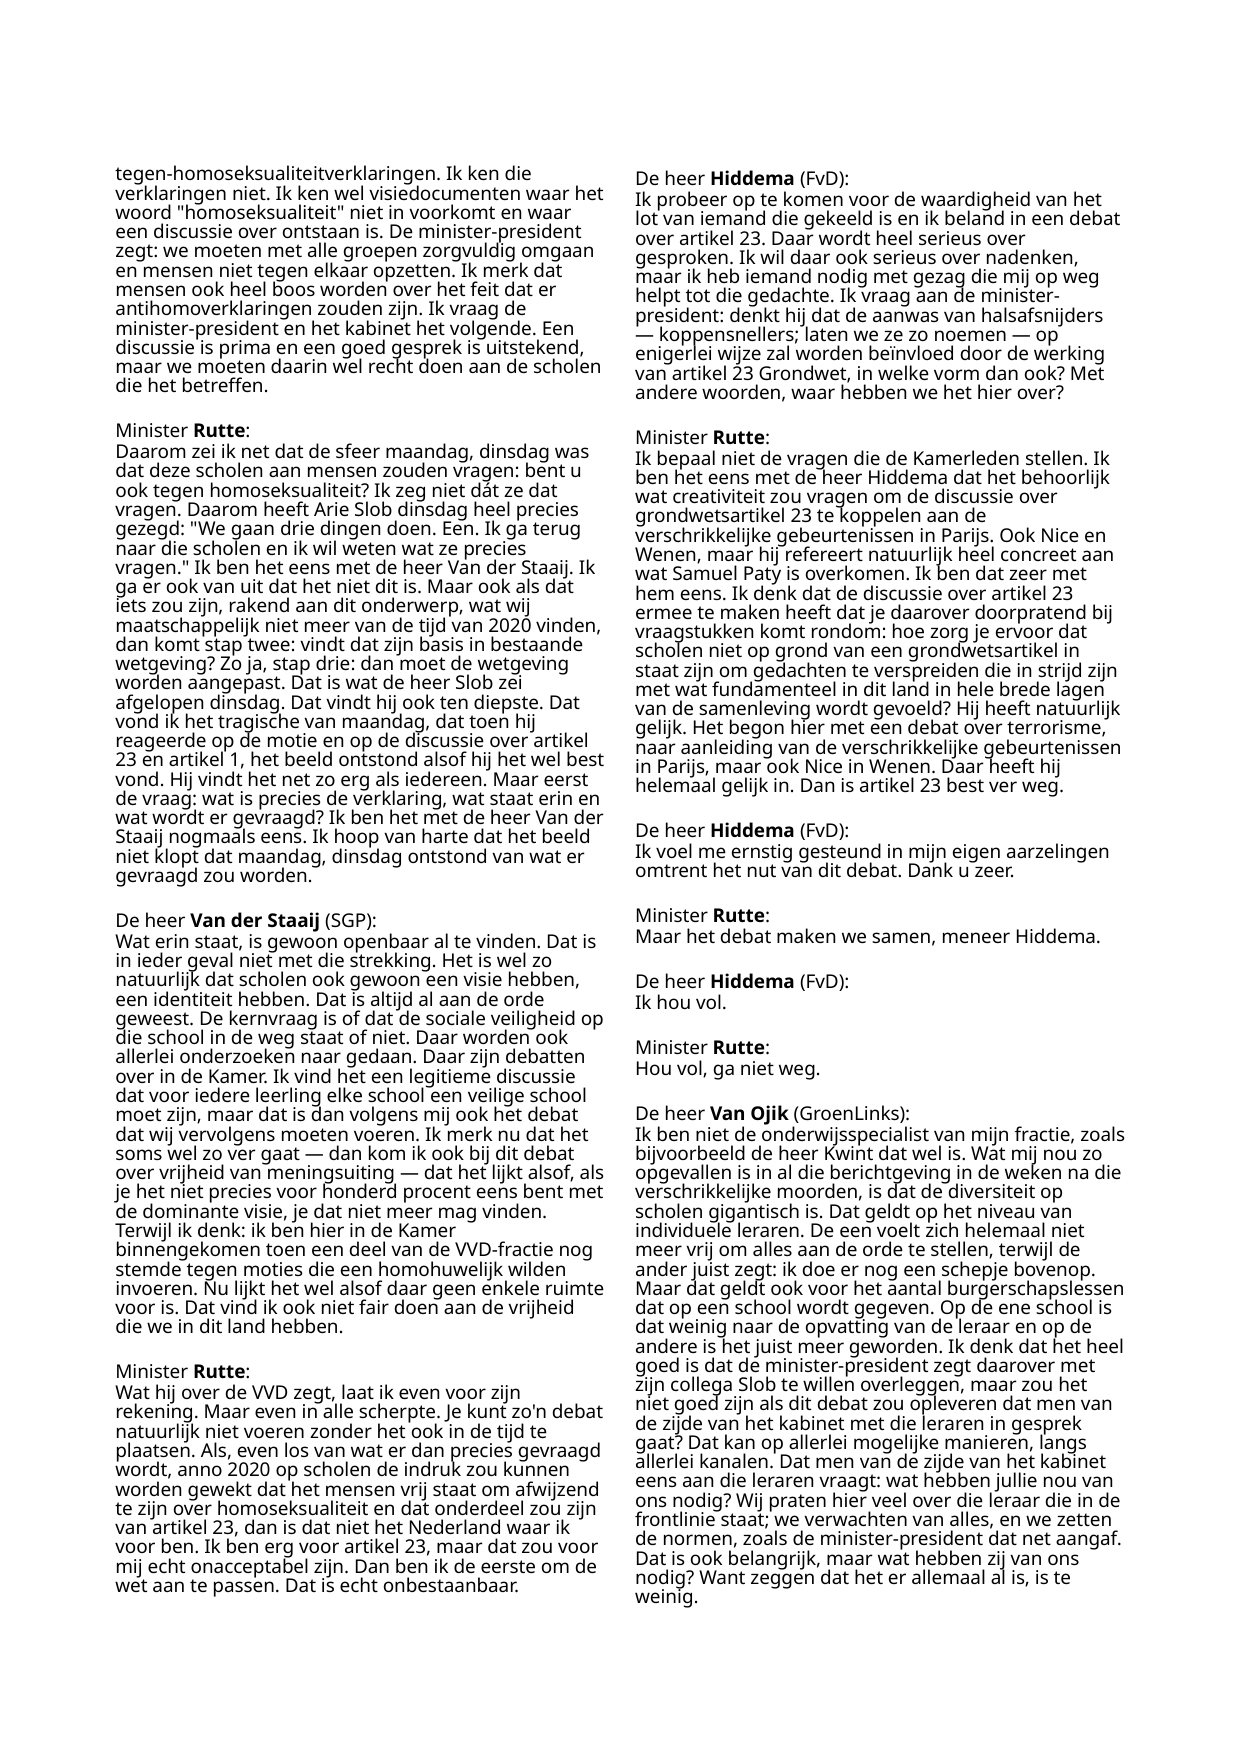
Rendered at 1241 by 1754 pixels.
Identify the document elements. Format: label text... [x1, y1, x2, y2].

text Ik hou vol. [635, 994, 1125, 1013]
text De heer Hiddema (FvD): [635, 165, 1125, 191]
text Minister Rutte: [635, 1034, 1125, 1060]
text Wat hij over de VVD zegt, laat ik even voor zijn rekening. Maar even in alle scherpte. Je kunt zo'n debat natuurlijk niet voeren zonder het ook in de tijd te plaatsen. Als, even los van wat er dan precies gevraagd wordt, anno 2020 op scholen de indruk zou kunnen worden gewekt dat het mensen vrij staat om afwijzend te zijn over homoseksualiteit en dat onderdeel zou zijn van artikel 23, dan is dat niet het Nederland waar ik voor ben. Ik ben erg voor artikel 23, maar dat zou voor mij echt onacceptabel zijn. Dan ben ik de eerste om de wet aan te passen. Dat is echt onbestaanbaar. [115, 1384, 605, 1596]
text De heer Van der Staaij (SGP): [115, 907, 605, 933]
text Wat erin staat, is gewoon openbaar al te vinden. Dat is in ieder geval niet met die strekking. Het is wel zo natuurlijk dat scholen ook gewoon een visie hebben, een identiteit hebben. Dat is altijd al aan de orde geweest. De kernvraag is of dat de sociale veiligheid op die school in de weg staat of niet. Daar worden ook allerlei onderzoeken naar gedaan. Daar zijn debatten over in de Kamer. Ik vind het een legitieme discussie dat voor iedere leerling elke school een veilige school moet zijn, maar dat is dan volgens mij ook het debat dat wij vervolgens moeten voeren. Ik merk nu dat het soms wel zo ver gaat — dan kom ik ook bij dit debat over vrijheid van meningsuiting — dat het lijkt alsof, als je het niet precies voor honderd procent eens bent met de dominante visie, je dat niet meer mag vinden. Terwijl ik denk: ik ben hier in de Kamer binnengekomen toen een deel van de VVD-fractie nog stemde tegen moties die een homohuwelijk wilden invoeren. Nu lijkt het wel alsof daar geen enkele ruimte voor is. Dat vind ik ook niet fair doen aan de vrijheid die we in dit land hebben. [115, 933, 605, 1338]
text Ik ben niet de onderwijsspecialist van mijn fractie, zoals bijvoorbeeld de heer Kwint dat wel is. Wat mij nou zo opgevallen is in al die berichtgeving in de weken na die verschrikkelijke moorden, is dat de diversiteit op scholen gigantisch is. Dat geldt op het niveau van individuele leraren. De een voelt zich helemaal niet meer vrij om alles aan de orde te stellen, terwijl de ander juist zegt: ik doe er nog een schepje bovenop. Maar dat geldt ook voor het aantal burgerschapslessen dat op een school wordt gegeven. Op de ene school is dat weinig naar de opvatting van de leraar en op de andere is het juist meer geworden. Ik denk dat het heel goed is dat de minister-president zegt daarover met zijn collega Slob te willen overleggen, maar zou het niet goed zijn als dit debat zou opleveren dat men van de zijde van het kabinet met die leraren in gesprek gaat? Dat kan op allerlei mogelijke manieren, langs allerlei kanalen. Dat men van de zijde van het kabinet eens aan die leraren vraagt: wat hebben jullie nou van ons nodig? Wij praten hier veel over die leraar die in de frontlinie staat; we verwachten van alles, en we zetten de normen, zoals de minister-president dat net aangaf. Dat is ook belangrijk, maar wat hebben zij van ons nodig? Want zeggen dat het er allemaal al is, is te weinig. [635, 1126, 1125, 1607]
text Hou vol, ga niet weg. [635, 1060, 1125, 1079]
text Maar het debat maken we samen, meneer Hiddema. [635, 928, 1125, 947]
text Minister Rutte: [635, 902, 1125, 928]
text Daarom zei ik net dat de sfeer maandag, dinsdag was dat deze scholen aan mensen zouden vragen: bent u ook tegen homoseksualiteit? Ik zeg niet dát ze dat vragen. Daarom heeft Arie Slob dinsdag heel precies gezegd: "We gaan drie dingen doen. Een. Ik ga terug naar die scholen en ik wil weten wat ze precies vragen." Ik ben het eens met de heer Van der Staaij. Ik ga er ook van uit dat het niet dit is. Maar ook als dat iets zou zijn, rakend aan dit onderwerp, wat wij maatschappelijk niet meer van de tijd van 2020 vinden, dan komt stap twee: vindt dat zijn basis in bestaande wetgeving? Zo ja, stap drie: dan moet de wetgeving worden aangepast. Dat is wat de heer Slob zei afgelopen dinsdag. Dat vindt hij ook ten diepste. Dat vond ik het tragische van maandag, dat toen hij reageerde op de motie en op de discussie over artikel 23 en artikel 1, het beeld ontstond alsof hij het wel best vond. Hij vindt het net zo erg als iedereen. Maar eerst de vraag: wat is precies de verklaring, wat staat erin en wat wordt er gevraagd? Ik ben het met de heer Van der Staaij nogmaals eens. Ik hoop van harte dat het beeld niet klopt dat maandag, dinsdag ontstond van wat er gevraagd zou worden. [115, 443, 605, 886]
text Ik bepaal niet de vragen die de Kamerleden stellen. Ik ben het eens met de heer Hiddema dat het behoorlijk wat creativiteit zou vragen om de discussie over grondwetsartikel 23 te koppelen aan de verschrikkelijke gebeurtenissen in Parijs. Ook Nice en Wenen, maar hij refereert natuurlijk heel concreet aan wat Samuel Paty is overkomen. Ik ben dat zeer met hem eens. Ik denk dat de discussie over artikel 23 ermee te maken heeft dat je daarover doorpratend bij vraagstukken komt rondom: hoe zorg je ervoor dat scholen niet op grond van een grondwetsartikel in staat zijn om gedachten te verspreiden die in strijd zijn met wat fundamenteel in dit land in hele brede lagen van de samenleving wordt gevoeld? Hij heeft natuurlijk gelijk. Het begon hier met een debat over terrorisme, naar aanleiding van de verschrikkelijke gebeurtenissen in Parijs, maar ook Nice in Wenen. Daar heeft hij helemaal gelijk in. Dan is artikel 23 best ver weg. [635, 449, 1125, 796]
text De heer Hiddema (FvD): [635, 968, 1125, 994]
text Ik probeer op te komen voor de waardigheid van het lot van iemand die gekeeld is en ik beland in een debat over artikel 23. Daar wordt heel serieus over gesproken. Ik wil daar ook serieus over nadenken, maar ik heb iemand nodig met gezag die mij op weg helpt tot die gedachte. Ik vraag aan de minister-president: denkt hij dat de aanwas van halsafsnijders — koppensnellers; laten we ze zo noemen — op enigerlei wijze zal worden beïnvloed door de werking van artikel 23 Grondwet, in welke vorm dan ook? Met andere woorden, waar hebben we het hier over? [635, 191, 1125, 403]
text Ik voel me ernstig gesteund in mijn eigen aarzelingen omtrent het nut van dit debat. Dank u zeer. [635, 843, 1125, 882]
text Minister Rutte: [115, 417, 605, 443]
text De heer Van Ojik (GroenLinks): [635, 1100, 1125, 1126]
text De heer Hiddema (FvD): [635, 817, 1125, 843]
text Minister Rutte: [635, 424, 1125, 449]
text tegen-homoseksualiteitverklaringen. Ik ken die verklaringen niet. Ik ken wel visiedocumenten waar het woord "homoseksualiteit" niet in voorkomt en waar een discussie over ontstaan is. De minister-president zegt: we moeten met alle groepen zorgvuldig omgaan en mensen niet tegen elkaar opzetten. Ik merk dat mensen ook heel boos worden over het feit dat er antihomoverklaringen zouden zijn. Ik vraag de minister-president en het kabinet het volgende. Een discussie is prima en een goed gesprek is uitstekend, maar we moeten daarin wel recht doen aan de scholen die het betreffen. [115, 165, 605, 397]
text Minister Rutte: [115, 1358, 605, 1384]
